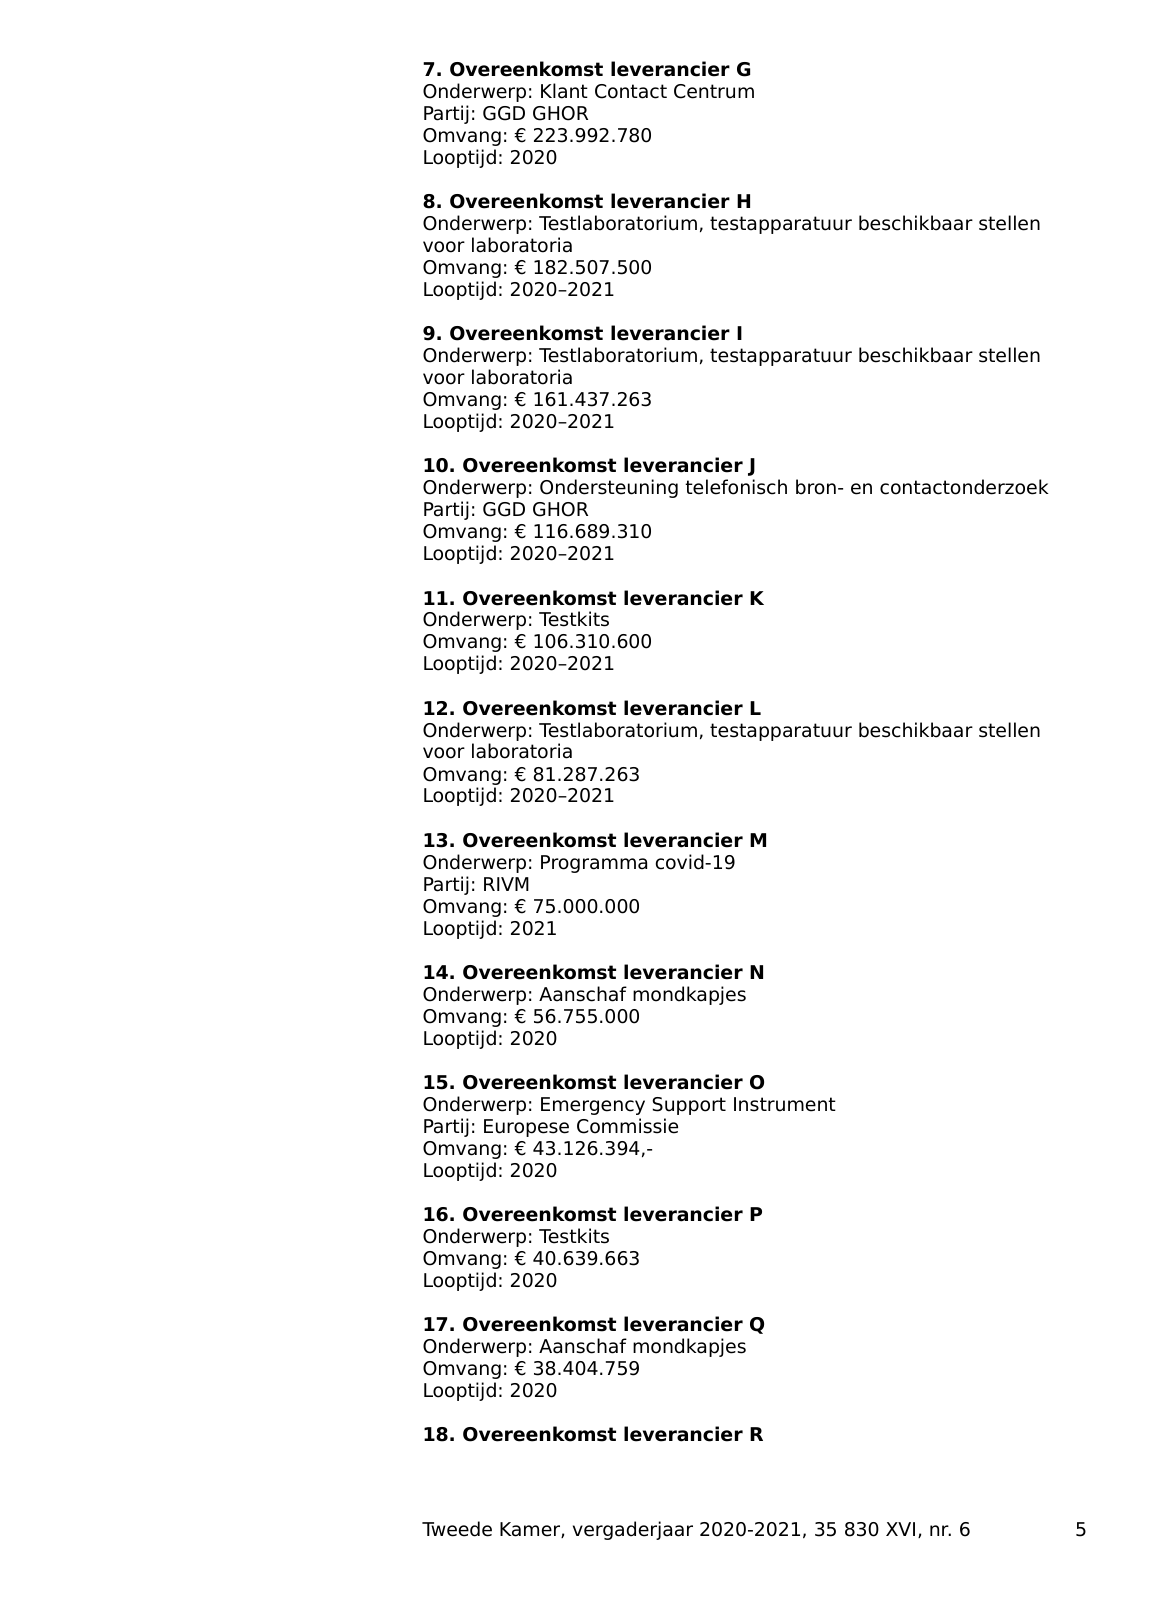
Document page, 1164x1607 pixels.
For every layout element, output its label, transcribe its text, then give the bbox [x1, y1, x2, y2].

text Partij: Europese Commissie [422, 1116, 1087, 1138]
text Omvang: € 40.639.663 [422, 1248, 1087, 1270]
text Looptijd: 2021 [422, 917, 1087, 939]
text Onderwerp: Emergency Support Instrument [422, 1094, 1087, 1116]
text 14. Overeenkomst leverancier N [422, 962, 1087, 984]
text Omvang: € 75.000.000 [422, 896, 1087, 917]
text 11. Overeenkomst leverancier K [422, 587, 1087, 609]
text 8. Overeenkomst leverancier H [422, 191, 1087, 213]
text Looptijd: 2020 [422, 147, 1087, 169]
text Looptijd: 2020–2021 [422, 785, 1087, 807]
text Omvang: € 56.755.000 [422, 1006, 1087, 1028]
text Omvang: € 223.992.780 [422, 125, 1087, 147]
text Omvang: € 182.507.500 [422, 257, 1087, 279]
text Omvang: € 161.437.263 [422, 389, 1087, 411]
text Onderwerp: Testkits [422, 609, 1087, 631]
text Omvang: € 38.404.759 [422, 1358, 1087, 1380]
text Looptijd: 2020 [422, 1270, 1087, 1292]
text 16. Overeenkomst leverancier P [422, 1204, 1087, 1226]
text Onderwerp: Testlaboratorium, testapparatuur beschikbaar stellen voor laboratoria [422, 719, 1087, 763]
text Onderwerp: Programma covid-19 [422, 852, 1087, 873]
text Onderwerp: Aanschaf mondkapjes [422, 1336, 1087, 1358]
text Omvang: € 43.126.394,- [422, 1138, 1087, 1160]
text Looptijd: 2020 [422, 1160, 1087, 1182]
text Onderwerp: Testkits [422, 1226, 1087, 1248]
text Onderwerp: Ondersteuning telefonisch bron- en contactonderzoek [422, 477, 1087, 499]
text 17. Overeenkomst leverancier Q [422, 1314, 1087, 1336]
text Looptijd: 2020–2021 [422, 279, 1087, 301]
text 10. Overeenkomst leverancier J [422, 455, 1087, 477]
text 15. Overeenkomst leverancier O [422, 1072, 1087, 1094]
text Omvang: € 81.287.263 [422, 763, 1087, 785]
text Looptijd: 2020–2021 [422, 653, 1087, 675]
text Looptijd: 2020 [422, 1028, 1087, 1049]
text Looptijd: 2020–2021 [422, 543, 1087, 565]
text 9. Overeenkomst leverancier I [422, 323, 1087, 345]
text Partij: GGD GHOR [422, 103, 1087, 125]
text Omvang: € 106.310.600 [422, 631, 1087, 653]
text Onderwerp: Klant Contact Centrum [422, 81, 1087, 103]
text Partij: RIVM [422, 873, 1087, 896]
text Onderwerp: Testlaboratorium, testapparatuur beschikbaar stellen voor laboratoria [422, 345, 1087, 389]
text 18. Overeenkomst leverancier R [422, 1424, 1087, 1446]
text 13. Overeenkomst leverancier M [422, 829, 1087, 852]
text Onderwerp: Testlaboratorium, testapparatuur beschikbaar stellen voor laboratoria [422, 213, 1087, 257]
text Looptijd: 2020 [422, 1380, 1087, 1402]
text Partij: GGD GHOR [422, 499, 1087, 521]
text Omvang: € 116.689.310 [422, 521, 1087, 543]
text Onderwerp: Aanschaf mondkapjes [422, 984, 1087, 1006]
text 12. Overeenkomst leverancier L [422, 697, 1087, 719]
text Looptijd: 2020–2021 [422, 411, 1087, 433]
text 7. Overeenkomst leverancier G [422, 59, 1087, 81]
